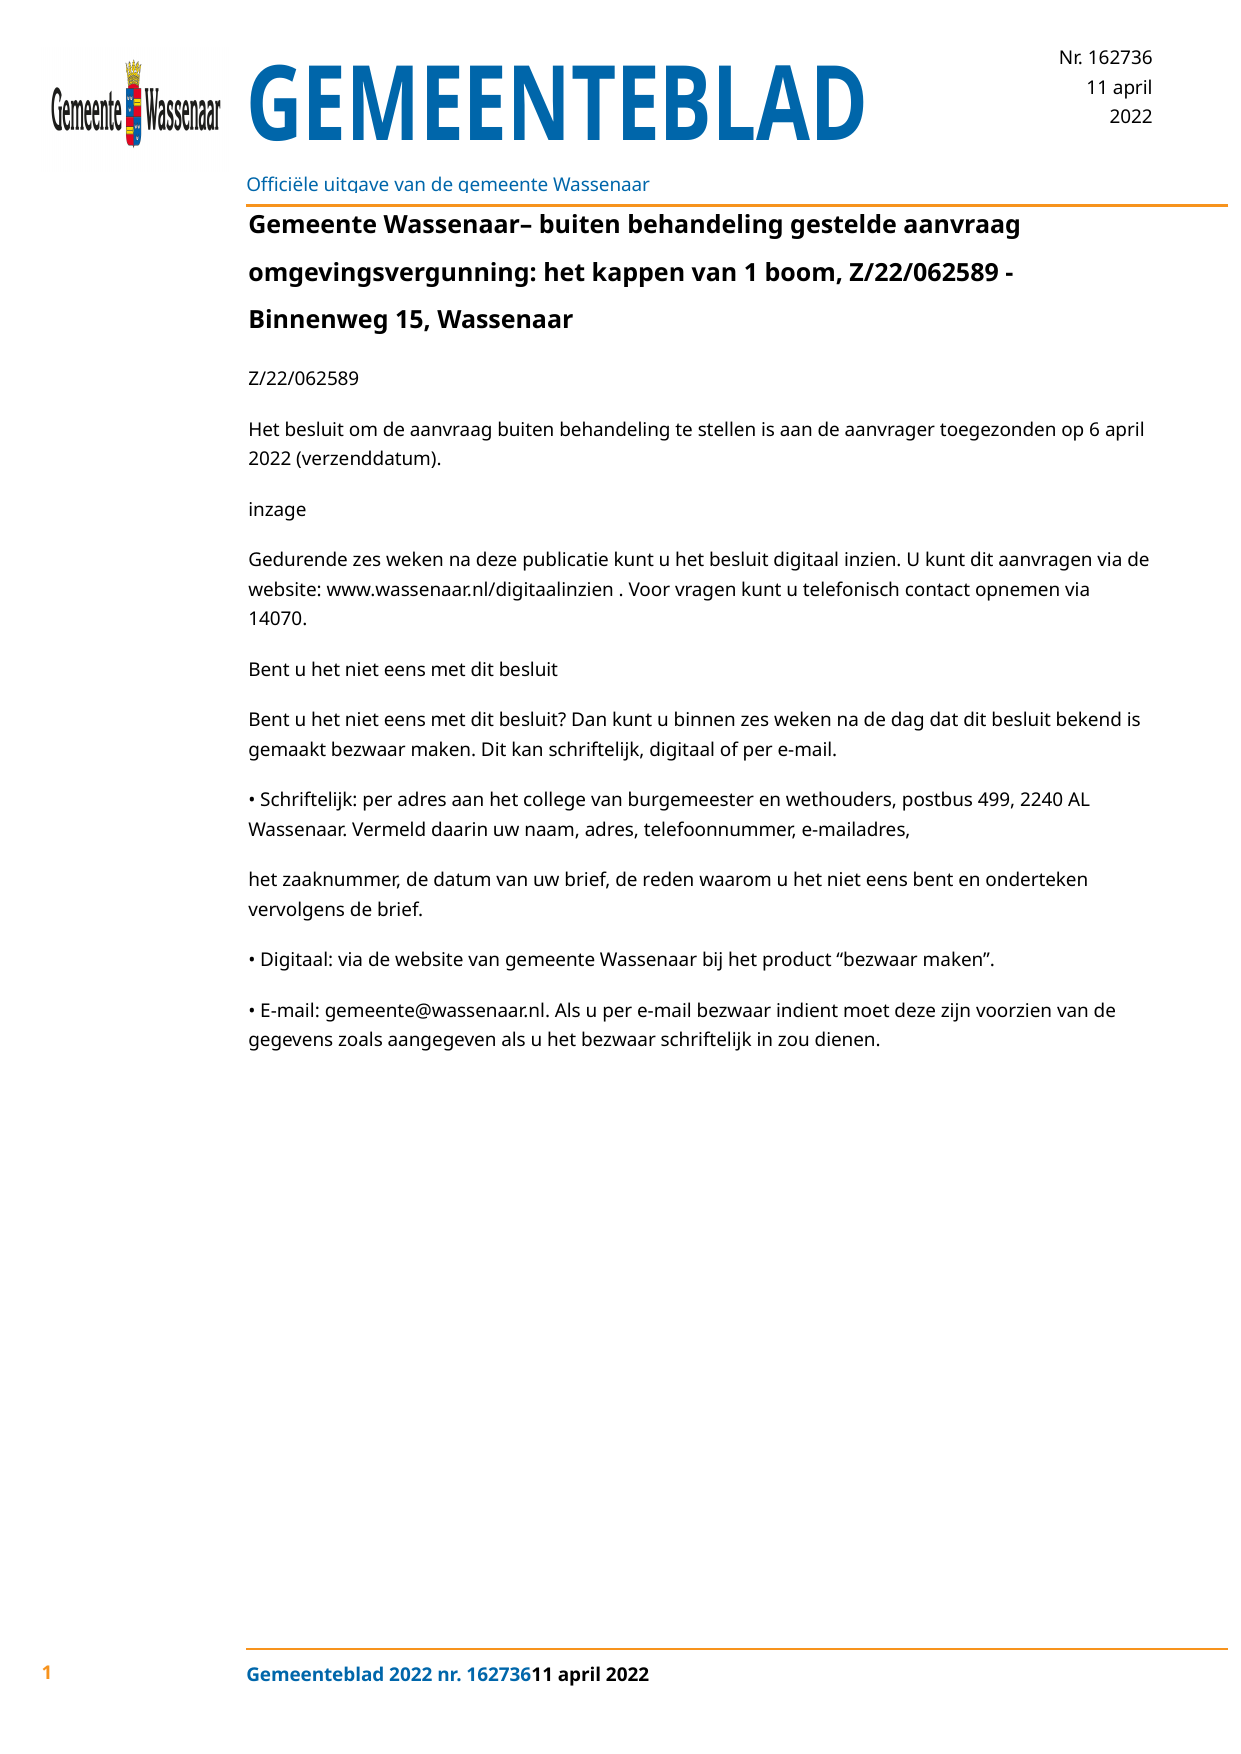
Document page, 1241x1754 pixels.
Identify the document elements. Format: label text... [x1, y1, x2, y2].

text Bent u het niet eens met dit besluit [248, 656, 1152, 682]
text Gemeente Wassenaar– buiten behandeling gestelde aanvraag omgevingsvergunning: het kappen van 1 boom, Z/22/062589 - Binnenweg 15, Wassenaar [248, 207, 1152, 336]
text Gedurende zes weken na deze publicatie kunt u het besluit digitaal inzien. U kunt dit aanvragen via de website: www.wassenaar.nl/digitaalinzien . Voor vragen kunt u telefonisch contact opnemen via 14070. [248, 546, 1152, 631]
text • Digitaal: via de website van gemeente Wassenaar bij het product “bezwaar maken”. [248, 946, 1152, 972]
picture [41, 47, 231, 172]
text inzage [248, 496, 1152, 522]
text Het besluit om de aanvraag buiten behandeling te stellen is aan de aanvrager toegezonden op 6 april 2022 (verzenddatum). [248, 416, 1152, 471]
text • E-mail: gemeente@wassenaar.nl. Als u per e-mail bezwaar indient moet deze zijn voorzien van de gegevens zoals aangegeven als u het bezwaar schriftelijk in zou dienen. [248, 997, 1152, 1052]
text Z/22/062589 [248, 366, 1152, 391]
text Bent u het niet eens met dit besluit? Dan kunt u binnen zes weken na de dag dat dit besluit bekend is gemaakt bezwaar maken. Dit kan schriftelijk, digitaal of per e-mail. [248, 706, 1152, 762]
text • Schriftelijk: per adres aan het college van burgemeester en wethouders, postbus 499, 2240 AL Wassenaar. Vermeld daarin uw naam, adres, telefoonnummer, e-mailadres, [248, 786, 1152, 842]
text het zaaknummer, de datum van uw brief, de reden waarom u het niet eens bent en onderteken vervolgens de brief. [248, 866, 1152, 922]
